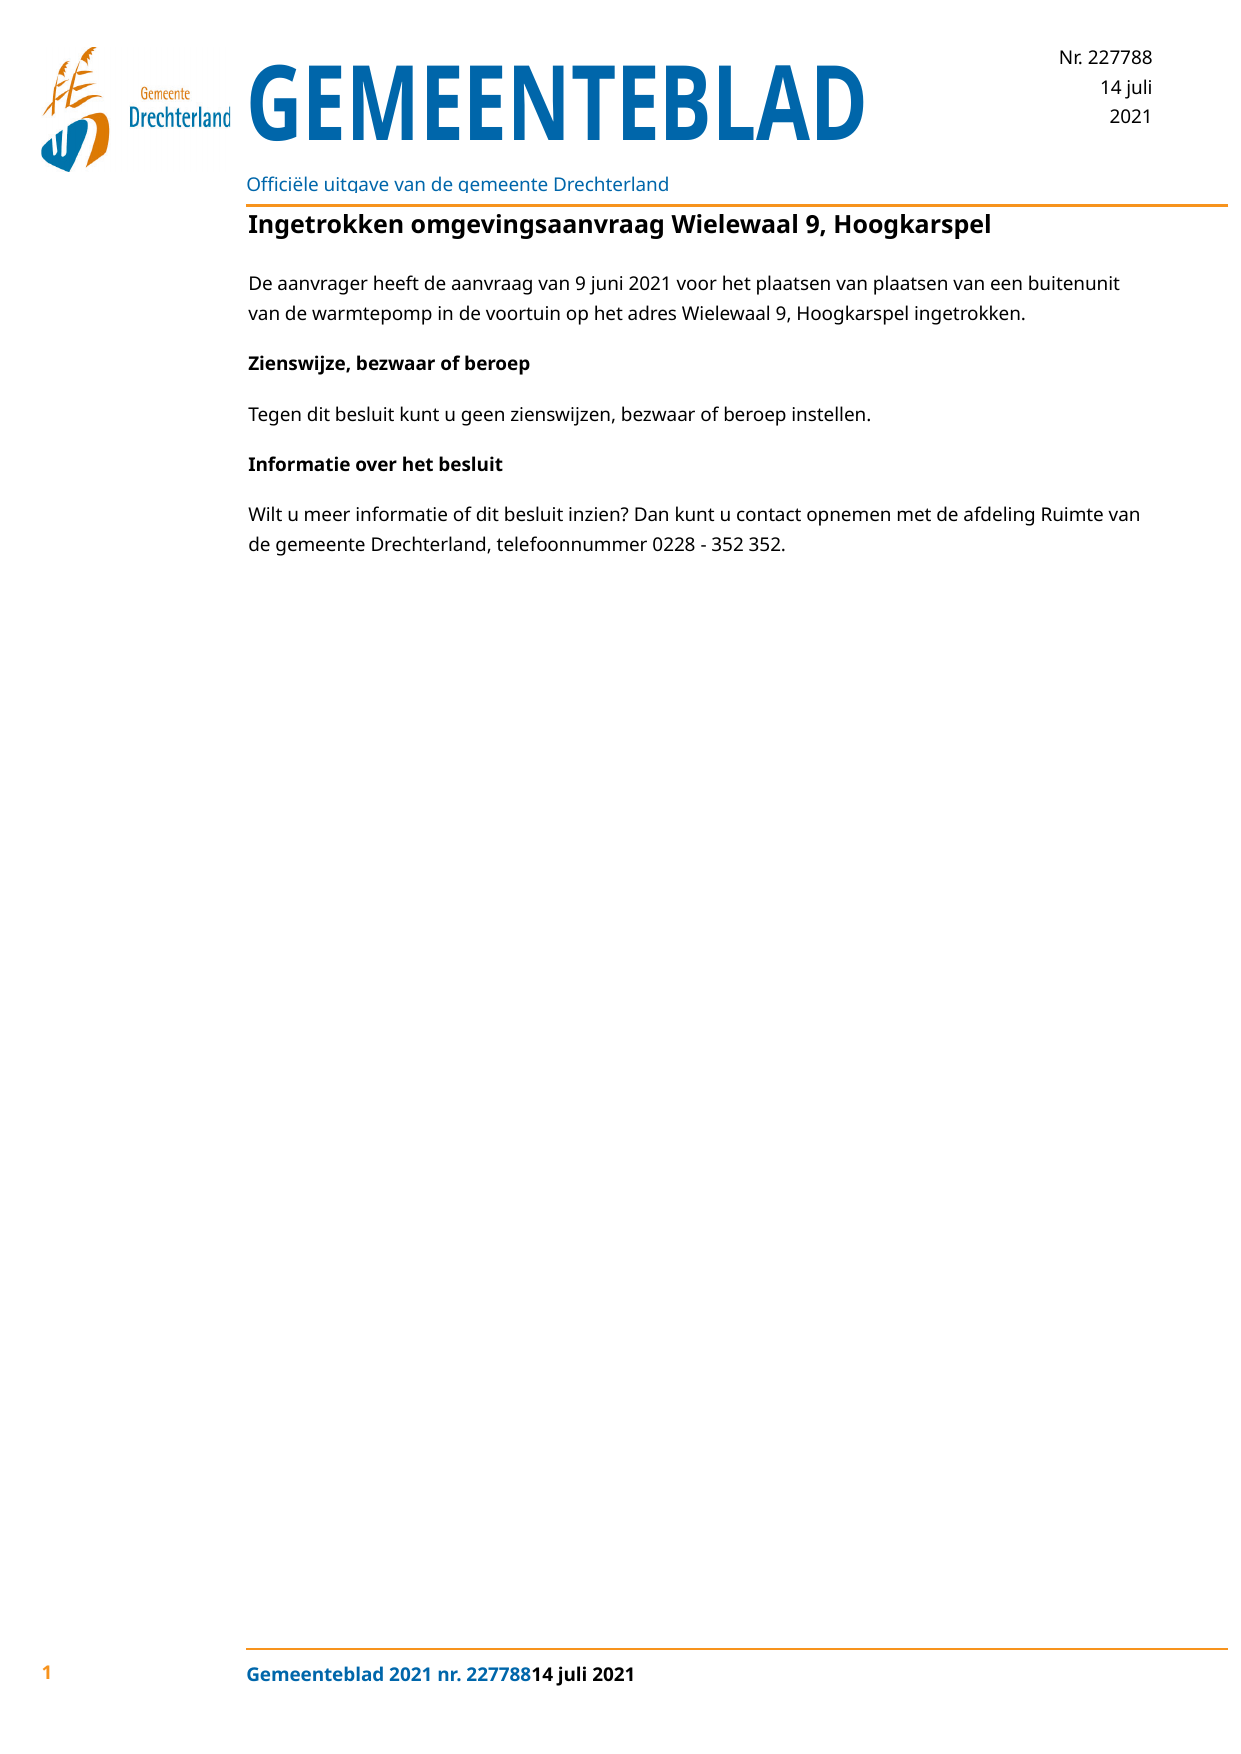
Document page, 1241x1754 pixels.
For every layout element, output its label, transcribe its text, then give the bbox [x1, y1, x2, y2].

text Tegen dit besluit kunt u geen zienswijzen, bezwaar of beroep instellen. [248, 401, 1152, 426]
picture [41, 158, 64, 172]
text Ingetrokken omgevingsaanvraag Wielewaal 9, Hoogkarspel [248, 207, 1152, 241]
text Zienswijze, bezwaar of beroep [248, 350, 1152, 376]
text De aanvrager heeft de aanvraag van 9 juni 2021 voor het plaatsen van plaatsen van een buitenunit van de warmtepomp in de voortuin op het adres Wielewaal 9, Hoogkarspel ingetrokken. [248, 270, 1152, 326]
text Informatie over het besluit [248, 451, 1152, 477]
picture [41, 47, 231, 172]
text Wilt u meer informatie of dit besluit inzien? Dan kunt u contact opnemen met de afdeling Ruimte van de gemeente Drechterland, telefoonnummer 0228 - 352 352. [248, 502, 1152, 557]
picture [226, 115, 231, 124]
